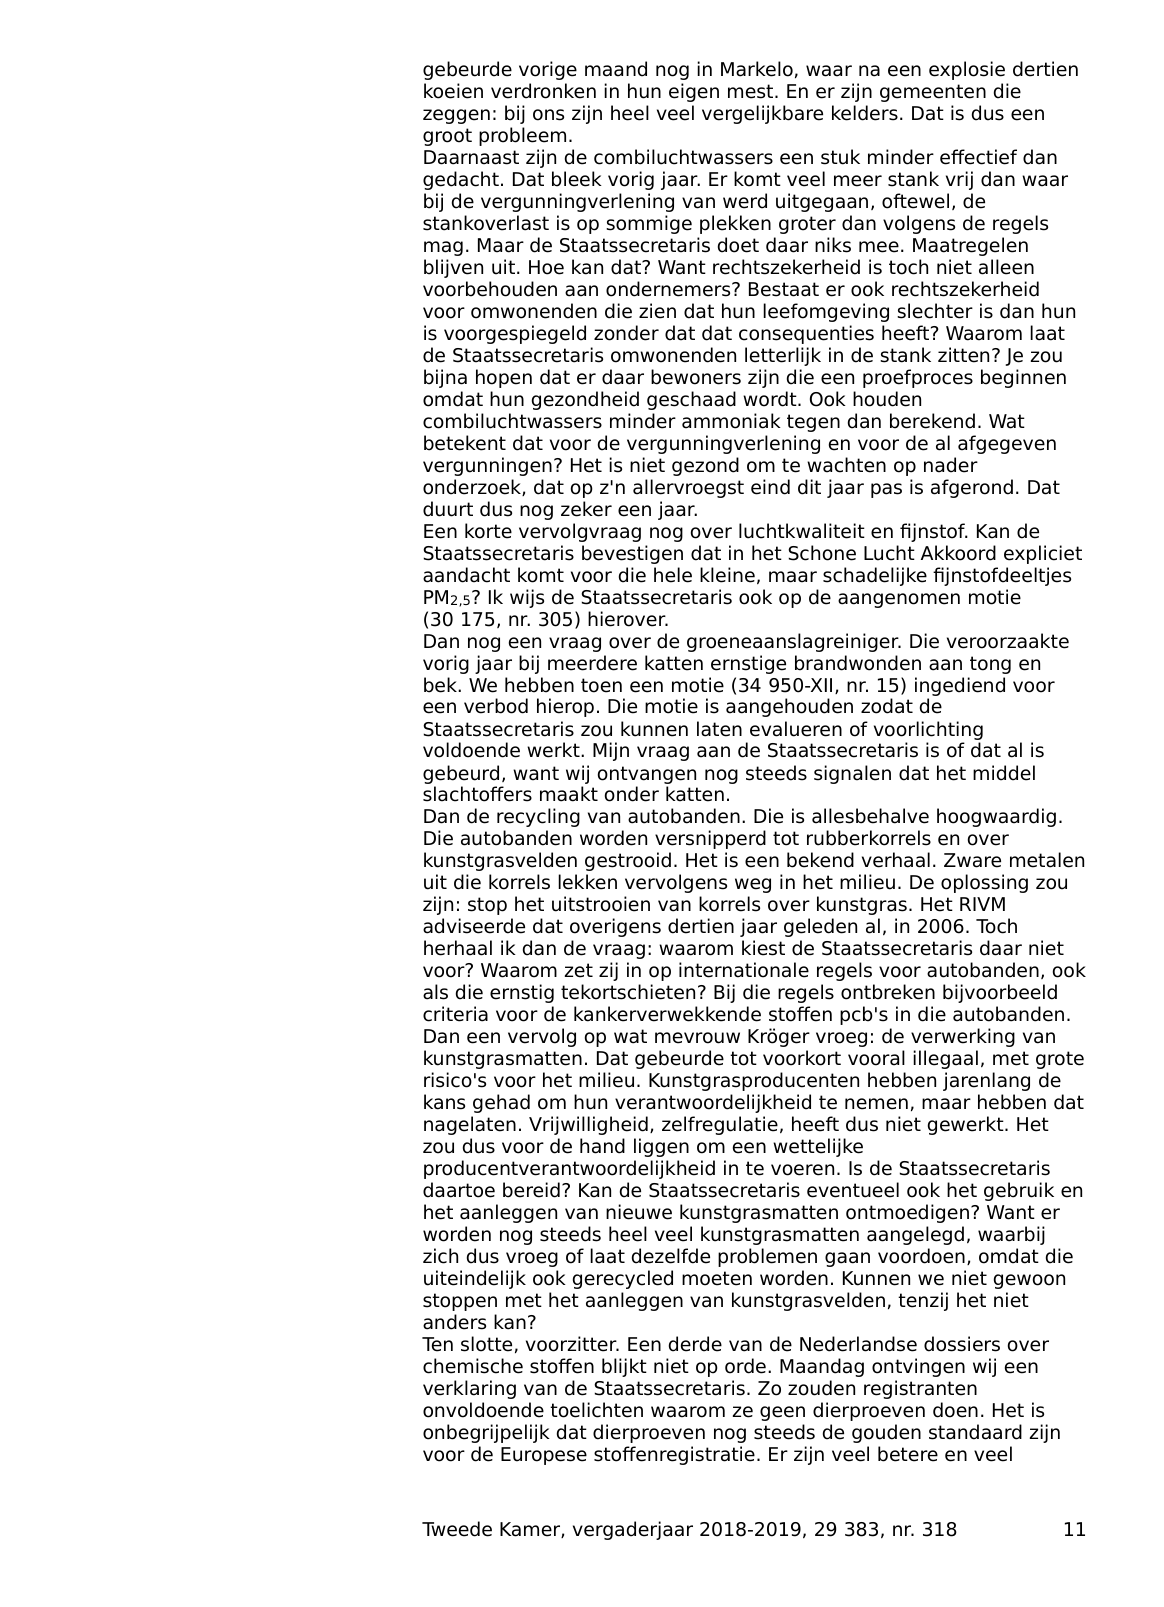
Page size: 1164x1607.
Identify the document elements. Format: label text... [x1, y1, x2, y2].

text Dan de recycling van autobanden. Die is allesbehalve hoogwaardig. Die autobanden worden versnipperd tot rubberkorrels en over kunstgrasvelden gestrooid. Het is een bekend verhaal. Zware metalen uit die korrels lekken vervolgens weg in het milieu. De oplossing zou zijn: stop het uitstrooien van korrels over kunstgras. Het RIVM adviseerde dat overigens dertien jaar geleden al, in 2006. Toch herhaal ik dan de vraag: waarom kiest de Staatssecretaris daar niet voor? Waarom zet zij in op internationale regels voor autobanden, ook als die ernstig tekortschieten? Bij die regels ontbreken bijvoorbeeld criteria voor de kankerverwekkende stoffen pcb's in die autobanden. [422, 806, 1087, 1026]
text Een korte vervolgvraag nog over luchtkwaliteit en fijnstof. Kan de Staatssecretaris bevestigen dat in het Schone Lucht Akkoord expliciet aandacht komt voor die hele kleine, maar schadelijke fijnstofdeeltjes PM2,5? Ik wijs de Staatssecretaris ook op de aangenomen motie (30 175, nr. 305) hierover. [422, 521, 1087, 631]
text Ten slotte, voorzitter. Een derde van de Nederlandse dossiers over chemische stoffen blijkt niet op orde. Maandag ontvingen wij een verklaring van de Staatssecretaris. Zo zouden registranten onvoldoende toelichten waarom ze geen dierproeven doen. Het is onbegrijpelijk dat dierproeven nog steeds de gouden standaard zijn voor de Europese stoffenregistratie. Er zijn veel betere en veel [422, 1334, 1087, 1466]
text Dan een vervolg op wat mevrouw Kröger vroeg: de verwerking van kunstgrasmatten. Dat gebeurde tot voorkort vooral illegaal, met grote risico's voor het milieu. Kunstgrasproducenten hebben jarenlang de kans gehad om hun verantwoordelijkheid te nemen, maar hebben dat nagelaten. Vrijwilligheid, zelfregulatie, heeft dus niet gewerkt. Het zou dus voor de hand liggen om een wettelijke producentverantwoordelijkheid in te voeren. Is de Staatssecretaris daartoe bereid? Kan de Staatssecretaris eventueel ook het gebruik en het aanleggen van nieuwe kunstgrasmatten ontmoedigen? Want er worden nog steeds heel veel kunstgrasmatten aangelegd, waarbij zich dus vroeg of laat dezelfde problemen gaan voordoen, omdat die uiteindelijk ook gerecycled moeten worden. Kunnen we niet gewoon stoppen met het aanleggen van kunstgrasvelden, tenzij het niet anders kan? [422, 1026, 1087, 1334]
text Daarnaast zijn de combiluchtwassers een stuk minder effectief dan gedacht. Dat bleek vorig jaar. Er komt veel meer stank vrij dan waar bij de vergunningverlening van werd uitgegaan, oftewel, de stankoverlast is op sommige plekken groter dan volgens de regels mag. Maar de Staatssecretaris doet daar niks mee. Maatregelen blijven uit. Hoe kan dat? Want rechtszekerheid is toch niet alleen voorbehouden aan ondernemers? Bestaat er ook rechtszekerheid voor omwonenden die zien dat hun leefomgeving slechter is dan hun is voorgespiegeld zonder dat dat consequenties heeft? Waarom laat de Staatssecretaris omwonenden letterlijk in de stank zitten? Je zou bijna hopen dat er daar bewoners zijn die een proefproces beginnen omdat hun gezondheid geschaad wordt. Ook houden combiluchtwassers minder ammoniak tegen dan berekend. Wat betekent dat voor de vergunningverlening en voor de al afgegeven vergunningen? Het is niet gezond om te wachten op nader onderzoek, dat op z'n allervroegst eind dit jaar pas is afgerond. Dat duurt dus nog zeker een jaar. [422, 147, 1087, 521]
text gebeurde vorige maand nog in Markelo, waar na een explosie dertien koeien verdronken in hun eigen mest. En er zijn gemeenten die zeggen: bij ons zijn heel veel vergelijkbare kelders. Dat is dus een groot probleem. [422, 59, 1087, 147]
text Dan nog een vraag over de groeneaanslagreiniger. Die veroorzaakte vorig jaar bij meerdere katten ernstige brandwonden aan tong en bek. We hebben toen een motie (34 950-XII, nr. 15) ingediend voor een verbod hierop. Die motie is aangehouden zodat de Staatssecretaris zou kunnen laten evalueren of voorlichting voldoende werkt. Mijn vraag aan de Staatssecretaris is of dat al is gebeurd, want wij ontvangen nog steeds signalen dat het middel slachtoffers maakt onder katten. [422, 631, 1087, 806]
